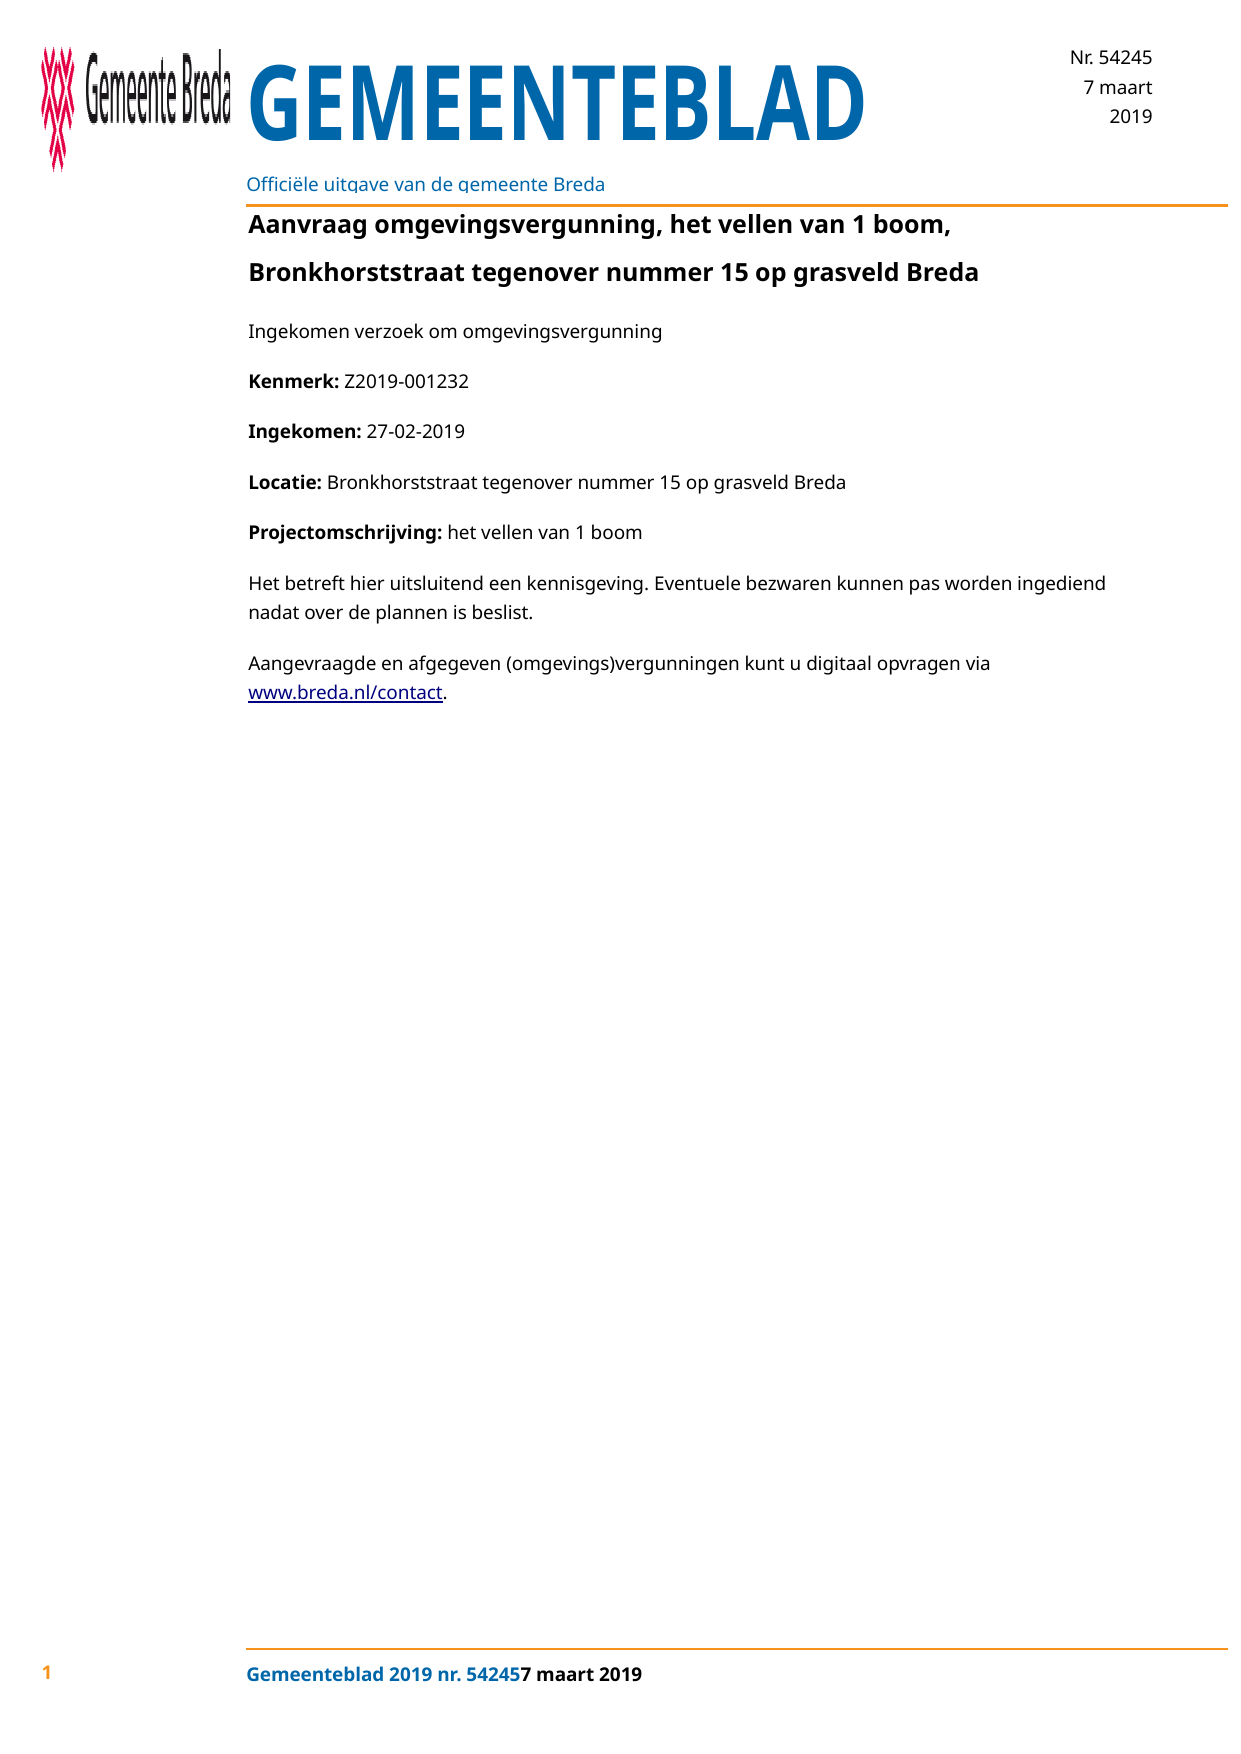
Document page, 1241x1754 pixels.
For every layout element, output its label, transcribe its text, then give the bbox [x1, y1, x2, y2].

text Ingekomen verzoek om omgevingsvergunning [248, 318, 1152, 344]
text Het betreft hier uitsluitend een kennisgeving. Eventuele bezwaren kunnen pas worden ingediend nadat over de plannen is beslist. [248, 570, 1152, 625]
text Locatie: Bronkhorststraat tegenover nummer 15 op grasveld Breda [248, 469, 1152, 495]
text Aanvraag omgevingsvergunning, het vellen van 1 boom, Bronkhorststraat tegenover nummer 15 op grasveld Breda [248, 207, 1152, 288]
picture [41, 47, 231, 172]
text Ingekomen: 27-02-2019 [248, 419, 1152, 444]
text Projectomschrijving: het vellen van 1 boom [248, 519, 1152, 545]
text Aangevraagde en afgegeven (omgevings)vergunningen kunt u digitaal opvragen via www.breda.nl/contact. [248, 650, 1152, 705]
text Kenmerk: Z2019-001232 [248, 368, 1152, 394]
